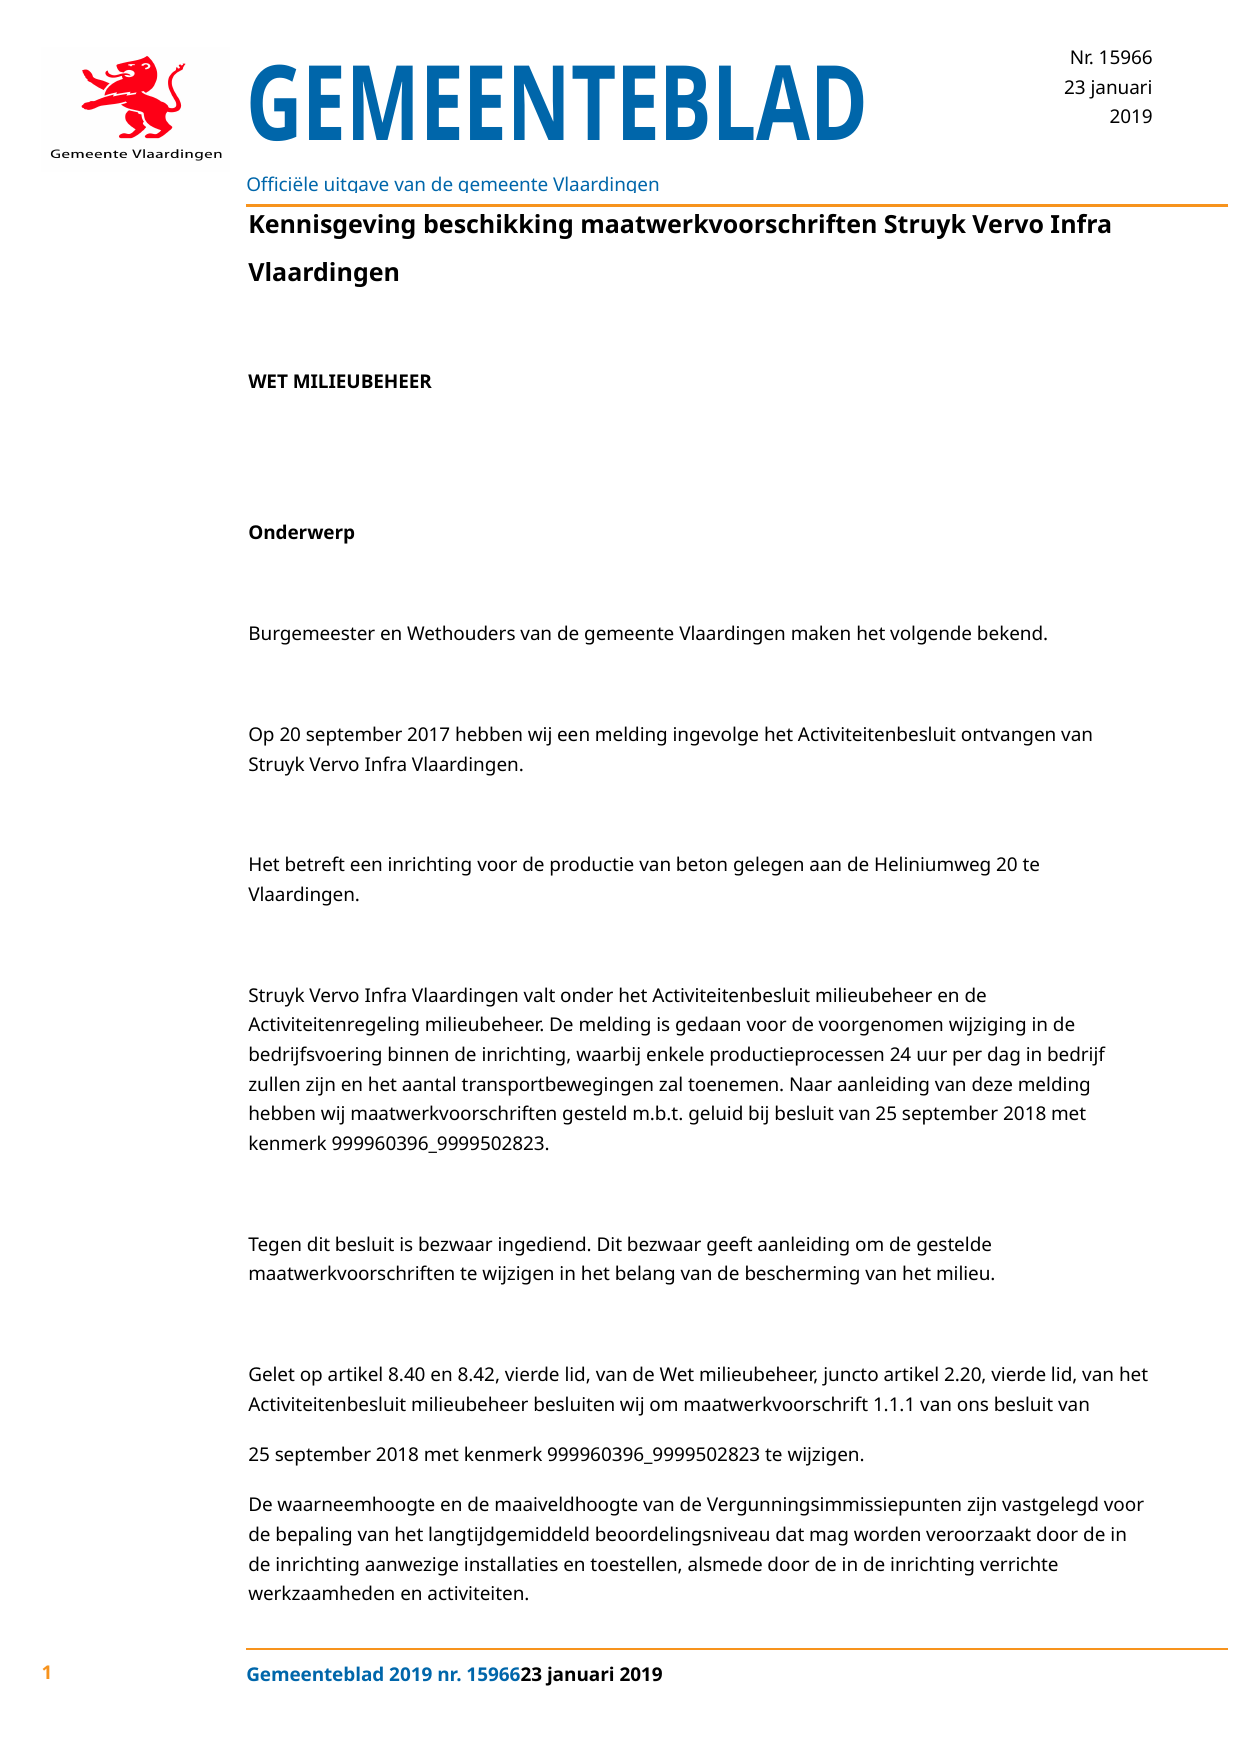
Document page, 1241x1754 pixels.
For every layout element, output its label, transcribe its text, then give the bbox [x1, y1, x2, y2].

text Gelet op artikel 8.40 en 8.42, vierde lid, van de Wet milieubeheer, juncto artikel 2.20, vierde lid, van het Activiteitenbesluit milieubeheer besluiten wij om maatwerkvoorschrift 1.1.1 van ons besluit van [248, 1361, 1152, 1417]
text Tegen dit besluit is bezwaar ingediend. Dit bezwaar geeft aanleiding om de gestelde maatwerkvoorschriften te wijzigen in het belang van de bescherming van het milieu. [248, 1231, 1152, 1286]
picture [41, 47, 231, 172]
text Struyk Vervo Infra Vlaardingen valt onder het Activiteitenbesluit milieubeheer en de Activiteitenregeling milieubeheer. De melding is gedaan voor de voorgenomen wijziging in de bedrijfsvoering binnen de inrichting, waarbij enkele productieprocessen 24 uur per dag in bedrijf zullen zijn en het aantal transportbewegingen zal toenemen. Naar aanleiding van deze melding hebben wij maatwerkvoorschriften gesteld m.b.t. geluid bij besluit van 25 september 2018 met kenmerk 999960396_9999502823. [248, 982, 1152, 1156]
text Op 20 september 2017 hebben wij een melding ingevolge het Activiteitenbesluit ontvangen van Struyk Vervo Infra Vlaardingen. [248, 721, 1152, 777]
text Kennisgeving beschikking maatwerkvoorschriften Struyk Vervo Infra Vlaardingen [248, 207, 1152, 288]
text 25 september 2018 met kenmerk 999960396_9999502823 te wijzigen. [248, 1441, 1152, 1467]
text De waarneemhoogte en de maaiveldhoogte van de Vergunningsimmissiepunten zijn vastgelegd voor de bepaling van het langtijdgemiddeld beoordelingsniveau dat mag worden veroorzaakt door de in de inrichting aanwezige installaties en toestellen, alsmede door de in de inrichting verrichte werkzaamheden en activiteiten. [248, 1492, 1152, 1606]
text Onderwerp [248, 519, 1152, 545]
text Burgemeester en Wethouders van de gemeente Vlaardingen maken het volgende bekend. [248, 620, 1152, 646]
text WET MILIEUBEHEER [248, 368, 1152, 394]
text Het betreft een inrichting voor de productie van beton gelegen aan de Heliniumweg 20 te Vlaardingen. [248, 852, 1152, 907]
